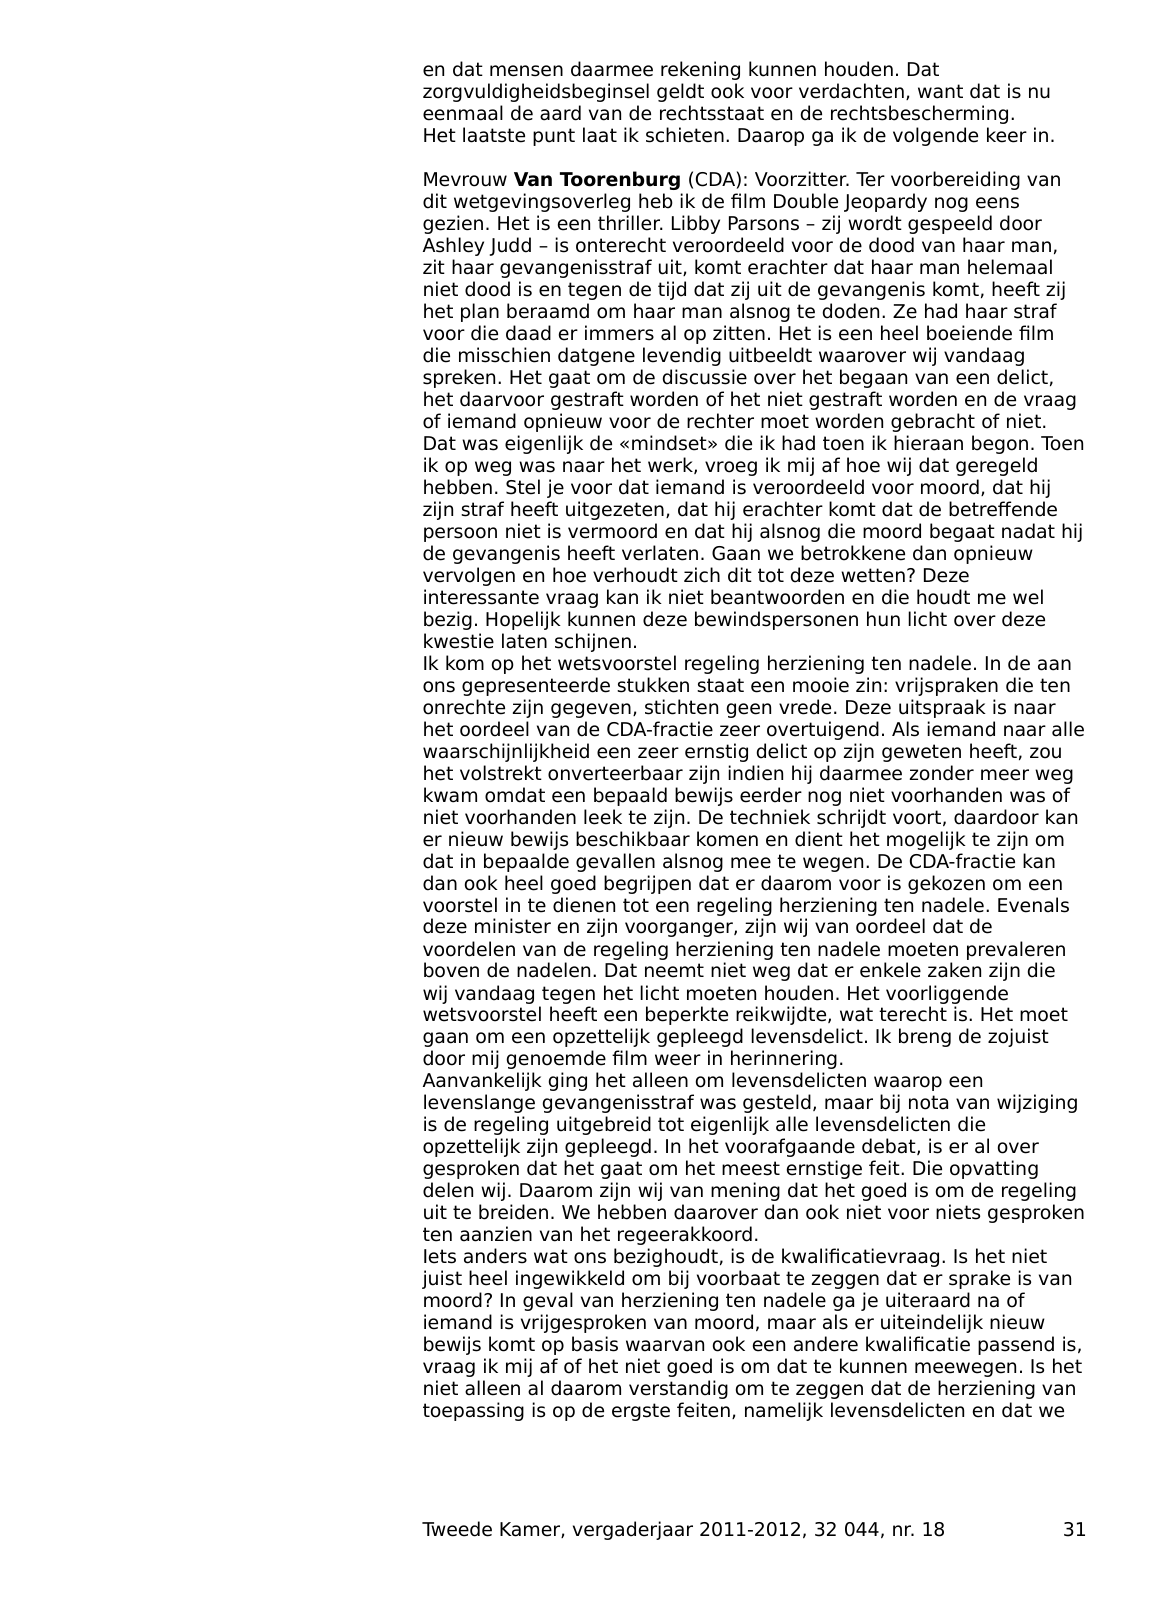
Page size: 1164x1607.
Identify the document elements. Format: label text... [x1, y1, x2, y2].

text Het laatste punt laat ik schieten. Daarop ga ik de volgende keer in. [422, 125, 1087, 147]
text Iets anders wat ons bezighoudt, is de kwalificatievraag. Is het niet juist heel ingewikkeld om bij voorbaat te zeggen dat er sprake is van moord? In geval van herziening ten nadele ga je uiteraard na of iemand is vrijgesproken van moord, maar als er uiteindelijk nieuw bewijs komt op basis waarvan ook een andere kwalificatie passend is, vraag ik mij af of het niet goed is om dat te kunnen meewegen. Is het niet alleen al daarom verstandig om te zeggen dat de herziening van toepassing is op de ergste feiten, namelijk levensdelicten en dat we [422, 1246, 1087, 1422]
text Mevrouw Van Toorenburg (CDA): Voorzitter. Ter voorbereiding van dit wetgevingsoverleg heb ik de film Double Jeopardy nog eens gezien. Het is een thriller. Libby Parsons – zij wordt gespeeld door Ashley Judd – is onterecht veroordeeld voor de dood van haar man, zit haar gevangenisstraf uit, komt erachter dat haar man helemaal niet dood is en tegen de tijd dat zij uit de gevangenis komt, heeft zij het plan beraamd om haar man alsnog te doden. Ze had haar straf voor die daad er immers al op zitten. Het is een heel boeiende film die misschien datgene levendig uitbeeldt waarover wij vandaag spreken. Het gaat om de discussie over het begaan van een delict, het daarvoor gestraft worden of het niet gestraft worden en de vraag of iemand opnieuw voor de rechter moet worden gebracht of niet. Dat was eigenlijk de «mindset» die ik had toen ik hieraan begon. Toen ik op weg was naar het werk, vroeg ik mij af hoe wij dat geregeld hebben. Stel je voor dat iemand is veroordeeld voor moord, dat hij zijn straf heeft uitgezeten, dat hij erachter komt dat de betreffende persoon niet is vermoord en dat hij alsnog die moord begaat nadat hij de gevangenis heeft verlaten. Gaan we betrokkene dan opnieuw vervolgen en hoe verhoudt zich dit tot deze wetten? Deze interessante vraag kan ik niet beantwoorden en die houdt me wel bezig. Hopelijk kunnen deze bewindspersonen hun licht over deze kwestie laten schijnen. [422, 169, 1087, 653]
text Ik kom op het wetsvoorstel regeling herziening ten nadele. In de aan ons gepresenteerde stukken staat een mooie zin: vrijspraken die ten onrechte zijn gegeven, stichten geen vrede. Deze uitspraak is naar het oordeel van de CDA-fractie zeer overtuigend. Als iemand naar alle waarschijnlijkheid een zeer ernstig delict op zijn geweten heeft, zou het volstrekt onverteerbaar zijn indien hij daarmee zonder meer weg kwam omdat een bepaald bewijs eerder nog niet voorhanden was of niet voorhanden leek te zijn. De techniek schrijdt voort, daardoor kan er nieuw bewijs beschikbaar komen en dient het mogelijk te zijn om dat in bepaalde gevallen alsnog mee te wegen. De CDA-fractie kan dan ook heel goed begrijpen dat er daarom voor is gekozen om een voorstel in te dienen tot een regeling herziening ten nadele. Evenals deze minister en zijn voorganger, zijn wij van oordeel dat de voordelen van de regeling herziening ten nadele moeten prevaleren boven de nadelen. Dat neemt niet weg dat er enkele zaken zijn die wij vandaag tegen het licht moeten houden. Het voorliggende wetsvoorstel heeft een beperkte reikwijdte, wat terecht is. Het moet gaan om een opzettelijk gepleegd levensdelict. Ik breng de zojuist door mij genoemde film weer in herinnering. [422, 653, 1087, 1070]
text Aanvankelijk ging het alleen om levensdelicten waarop een levenslange gevangenisstraf was gesteld, maar bij nota van wijziging is de regeling uitgebreid tot eigenlijk alle levensdelicten die opzettelijk zijn gepleegd. In het voorafgaande debat, is er al over gesproken dat het gaat om het meest ernstige feit. Die opvatting delen wij. Daarom zijn wij van mening dat het goed is om de regeling uit te breiden. We hebben daarover dan ook niet voor niets gesproken ten aanzien van het regeerakkoord. [422, 1070, 1087, 1246]
text en dat mensen daarmee rekening kunnen houden. Dat zorgvuldigheidsbeginsel geldt ook voor verdachten, want dat is nu eenmaal de aard van de rechtsstaat en de rechtsbescherming. [422, 59, 1087, 125]
